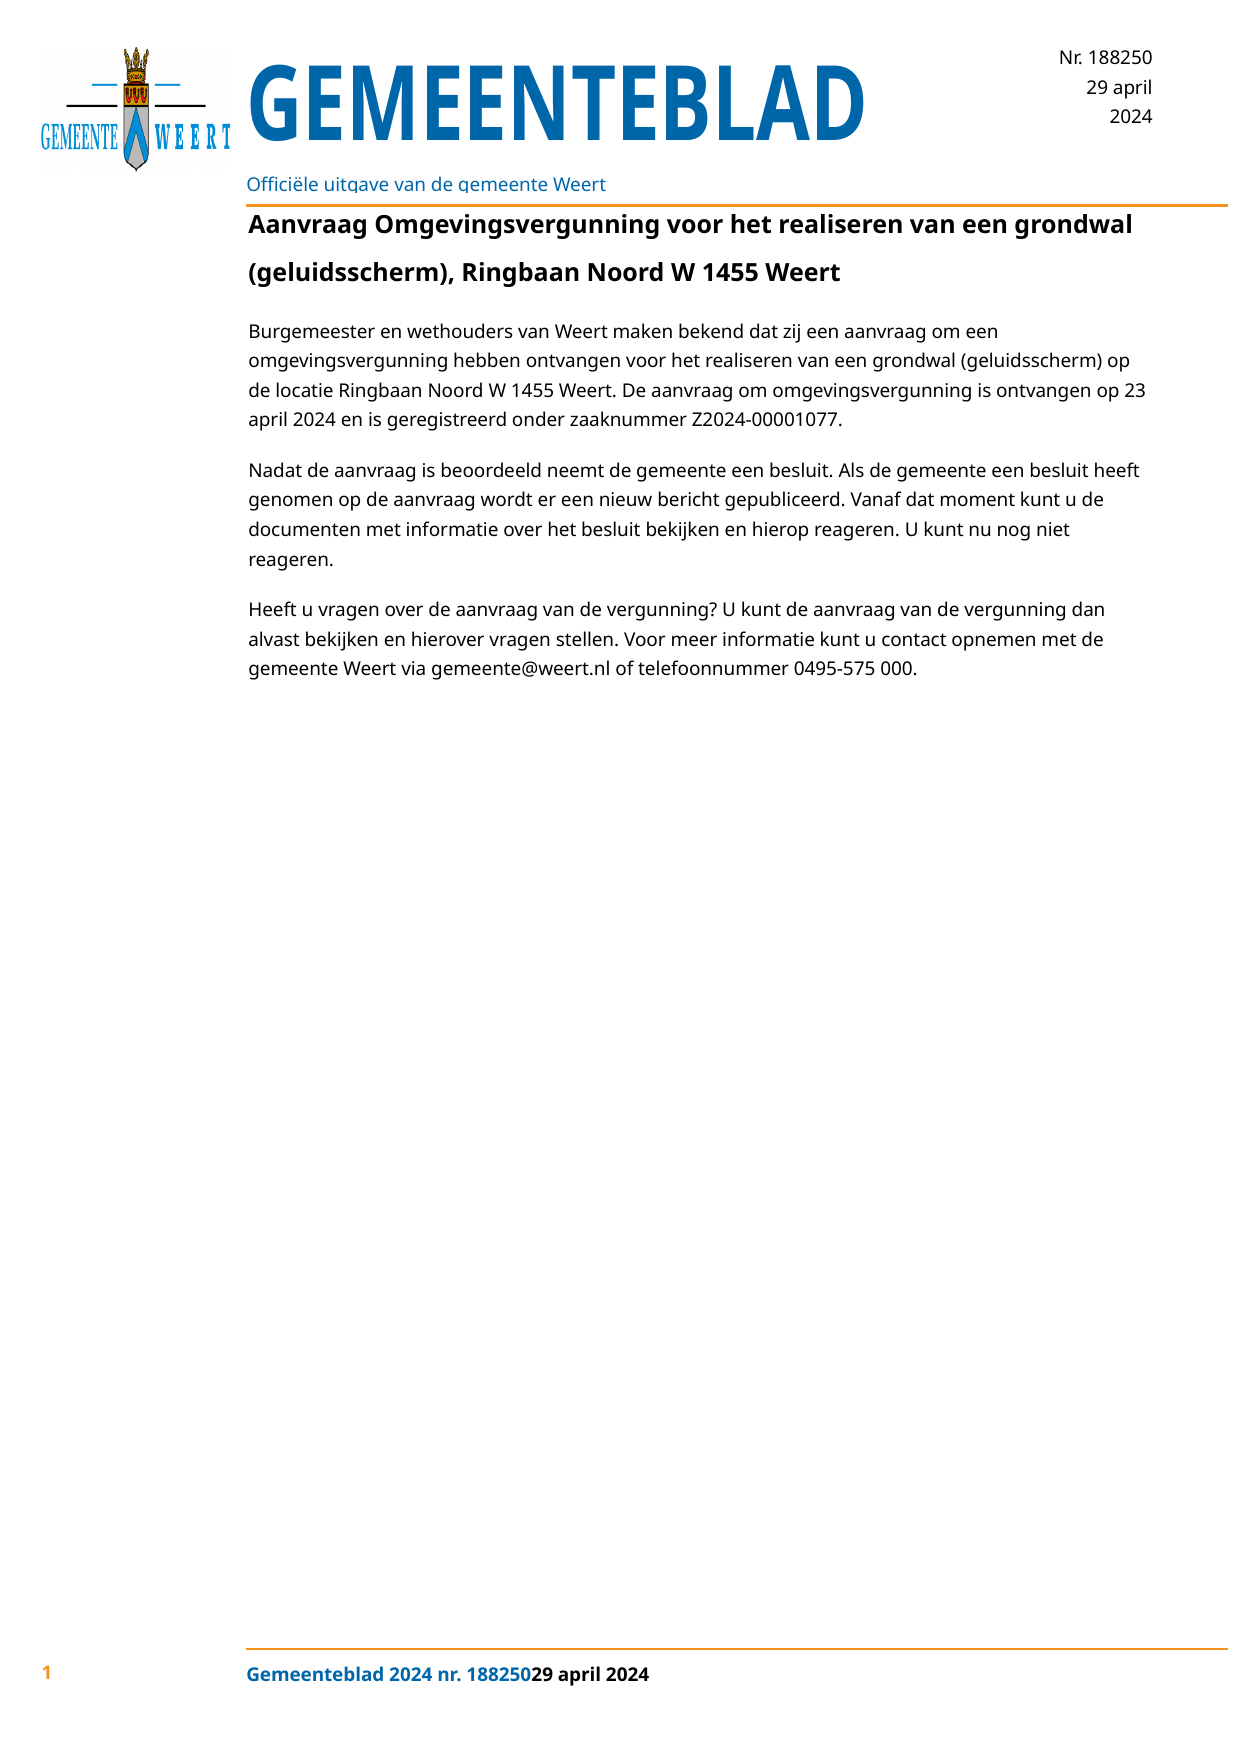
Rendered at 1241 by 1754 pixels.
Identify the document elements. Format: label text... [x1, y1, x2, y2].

text Heeft u vragen over de aanvraag van de vergunning? U kunt de aanvraag van de vergunning dan alvast bekijken en hierover vragen stellen. Voor meer informatie kunt u contact opnemen met de gemeente Weert via gemeente@weert.nl of telefoonnummer 0495-575 000. [248, 596, 1152, 681]
text Nadat de aanvraag is beoordeeld neemt de gemeente een besluit. Als de gemeente een besluit heeft genomen op de aanvraag wordt er een nieuw bericht gepubliceerd. Vanaf dat moment kunt u de documenten met informatie over het besluit bekijken en hierop reageren. U kunt nu nog niet reageren. [248, 457, 1152, 572]
picture [41, 47, 231, 172]
text Aanvraag Omgevingsvergunning voor het realiseren van een grondwal (geluidsscherm), Ringbaan Noord W 1455 Weert [248, 207, 1152, 288]
text Burgemeester en wethouders van Weert maken bekend dat zij een aanvraag om een omgevingsvergunning hebben ontvangen voor het realiseren van een grondwal (geluidsscherm) op de locatie Ringbaan Noord W 1455 Weert. De aanvraag om omgevingsvergunning is ontvangen op 23 april 2024 en is geregistreerd onder zaaknummer Z2024-00001077. [248, 318, 1152, 432]
